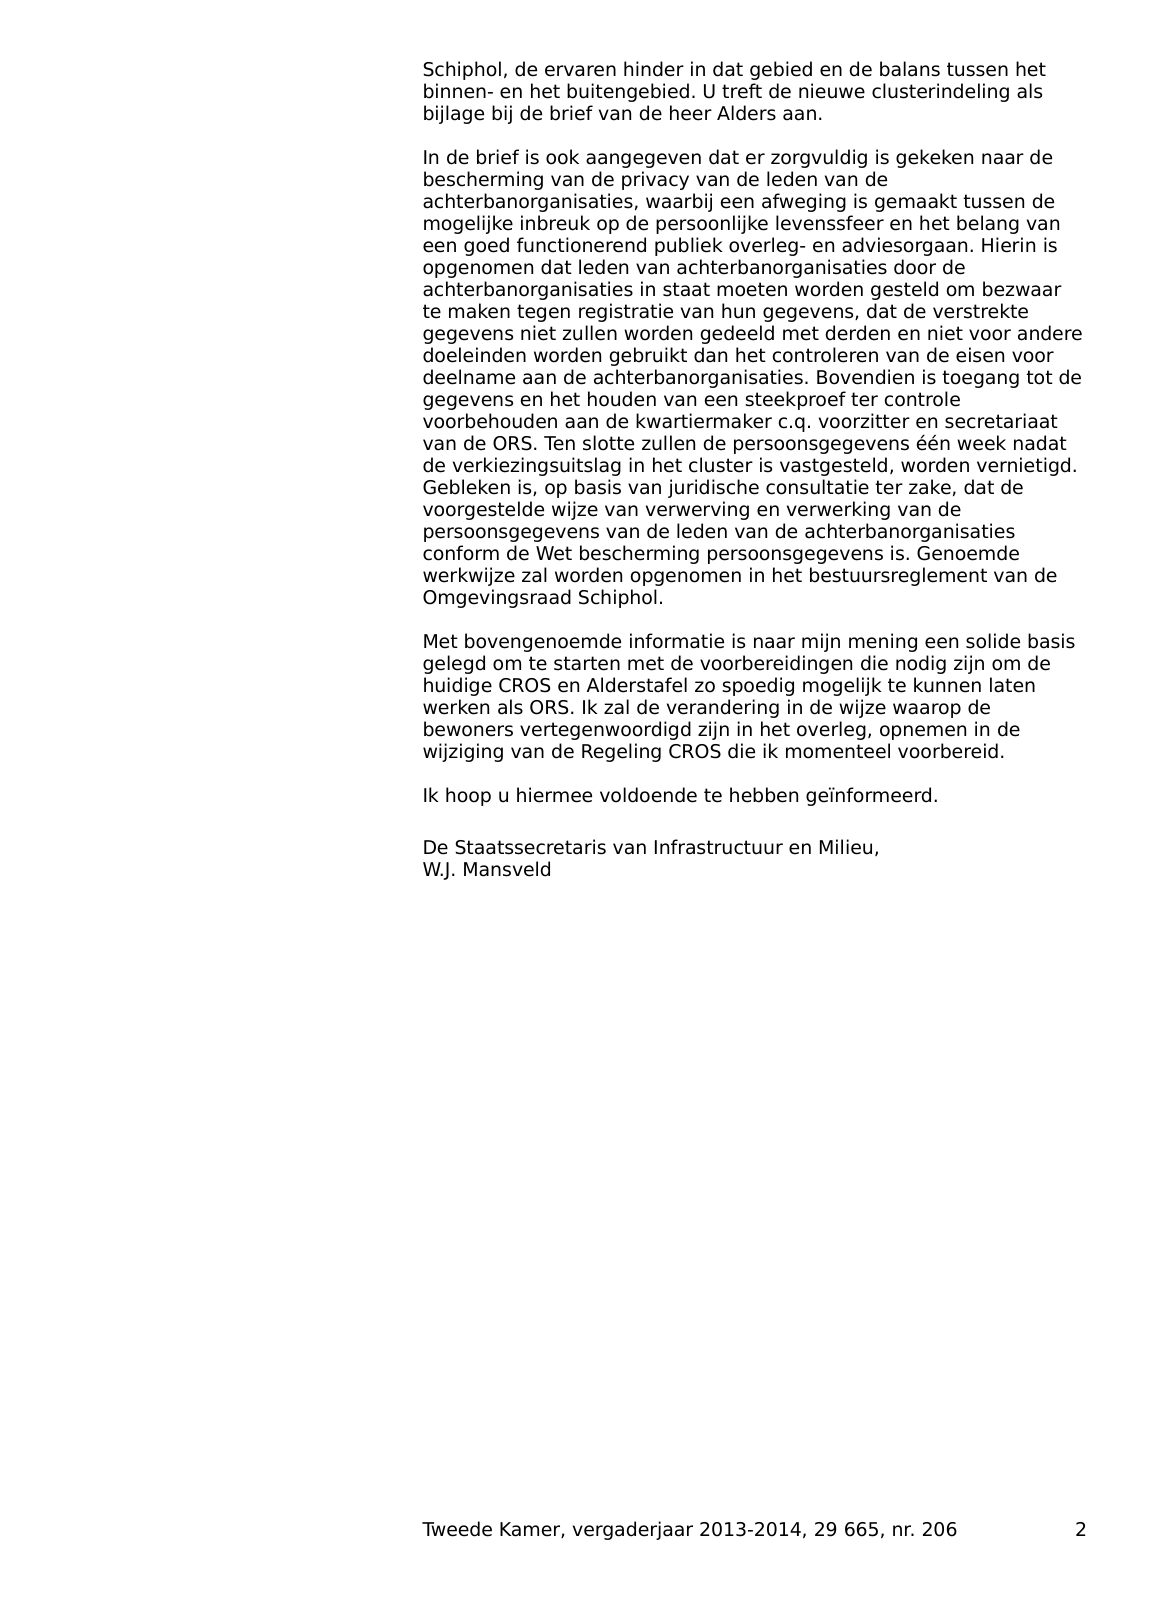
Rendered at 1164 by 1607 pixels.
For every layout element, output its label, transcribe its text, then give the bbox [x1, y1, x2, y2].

text Gebleken is, op basis van juridische consultatie ter zake, dat de voorgestelde wijze van verwerving en verwerking van de persoonsgegevens van de leden van de achterbanorganisaties conform de Wet bescherming persoonsgegevens is. Genoemde werkwijze zal worden opgenomen in het bestuursreglement van de Omgevingsraad Schiphol. [422, 477, 1087, 609]
text De Staatssecretaris van Infrastructuur en Milieu, W.J. Mansveld [422, 837, 1087, 881]
text Met bovengenoemde informatie is naar mijn mening een solide basis gelegd om te starten met de voorbereidingen die nodig zijn om de huidige CROS en Alderstafel zo spoedig mogelijk te kunnen laten werken als ORS. Ik zal de verandering in de wijze waarop de bewoners vertegenwoordigd zijn in het overleg, opnemen in de wijziging van de Regeling CROS die ik momenteel voorbereid. [422, 631, 1087, 763]
text Schiphol, de ervaren hinder in dat gebied en de balans tussen het binnen- en het buitengebied. U treft de nieuwe clusterindeling als bijlage bij de brief van de heer Alders aan. [422, 59, 1087, 125]
text In de brief is ook aangegeven dat er zorgvuldig is gekeken naar de bescherming van de privacy van de leden van de achterbanorganisaties, waarbij een afweging is gemaakt tussen de mogelijke inbreuk op de persoonlijke levenssfeer en het belang van een goed functionerend publiek overleg- en adviesorgaan. Hierin is opgenomen dat leden van achterbanorganisaties door de achterbanorganisaties in staat moeten worden gesteld om bezwaar te maken tegen registratie van hun gegevens, dat de verstrekte gegevens niet zullen worden gedeeld met derden en niet voor andere doeleinden worden gebruikt dan het controleren van de eisen voor deelname aan de achterbanorganisaties. Bovendien is toegang tot de gegevens en het houden van een steekproef ter controle voorbehouden aan de kwartiermaker c.q. voorzitter en secretariaat van de ORS. Ten slotte zullen de persoonsgegevens één week nadat de verkiezingsuitslag in het cluster is vastgesteld, worden vernietigd. [422, 147, 1087, 477]
text Ik hoop u hiermee voldoende te hebben geïnformeerd. [422, 785, 1087, 807]
